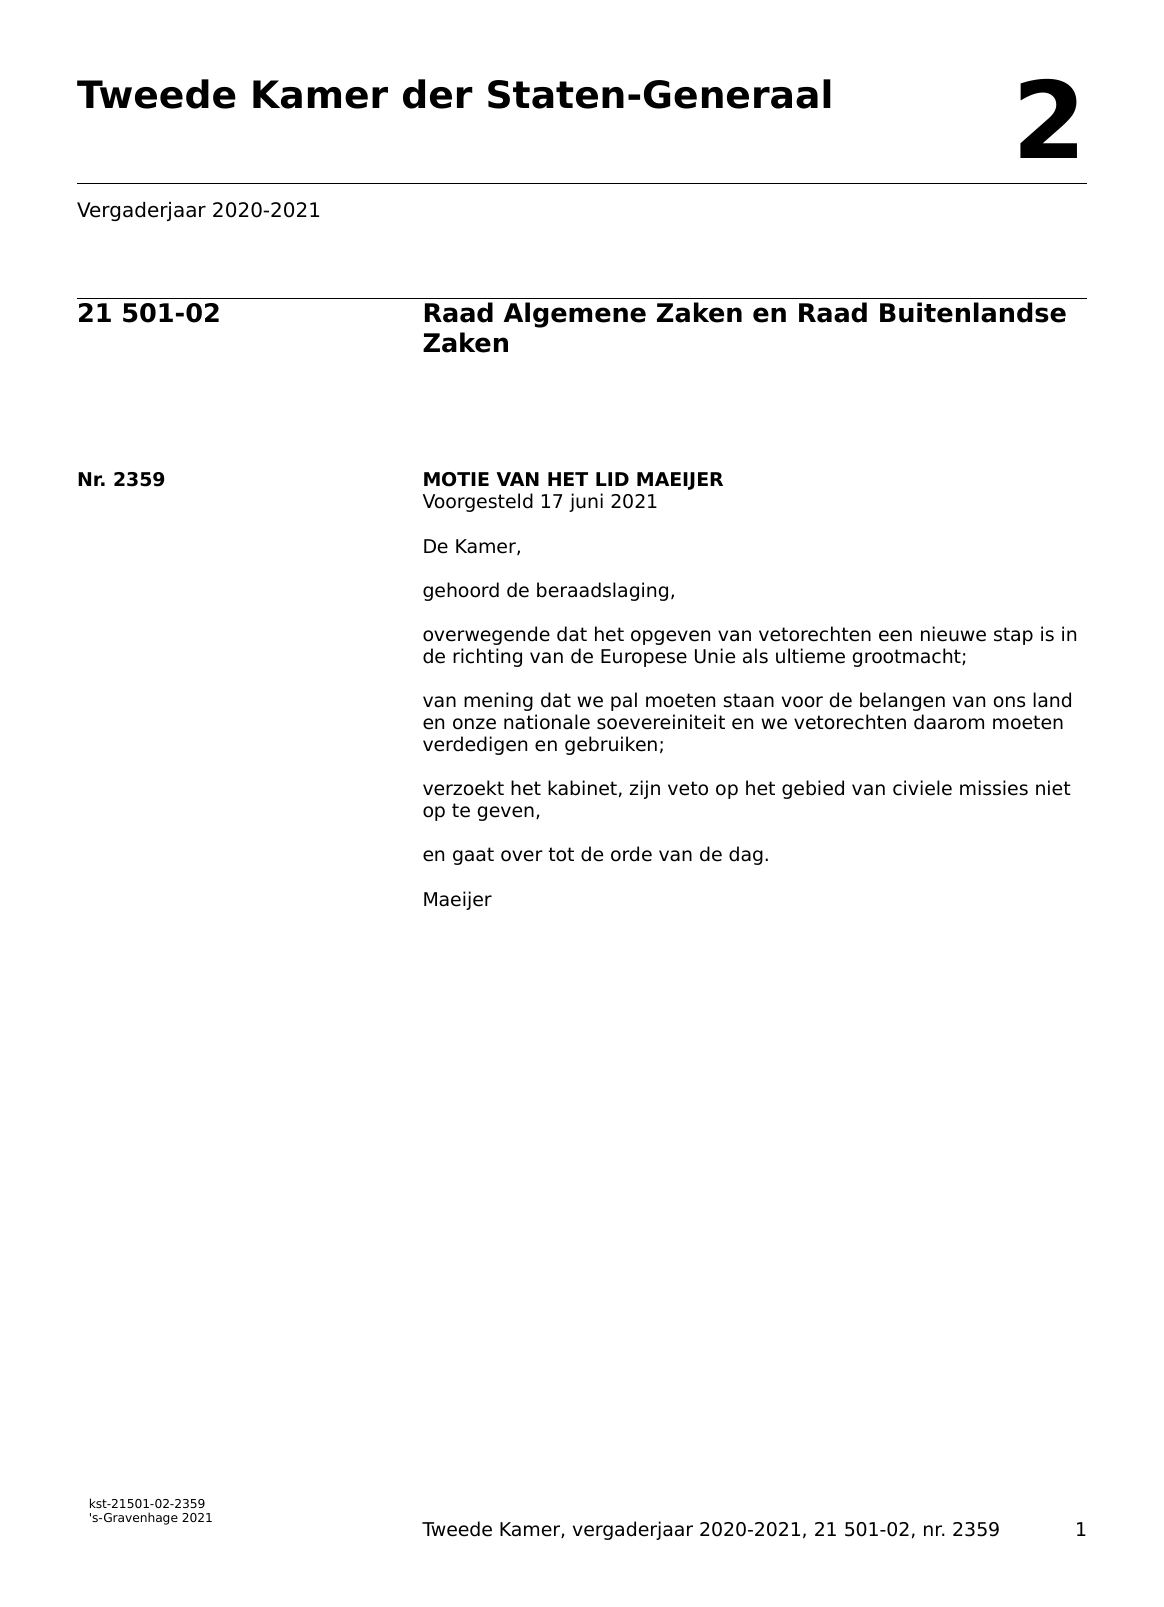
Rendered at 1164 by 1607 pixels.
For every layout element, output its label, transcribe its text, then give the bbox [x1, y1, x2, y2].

text gehoord de beraadslaging, [422, 580, 1087, 602]
text Voorgesteld 17 juni 2021 [422, 491, 1087, 513]
text De Kamer, [422, 536, 1087, 557]
text verzoekt het kabinet, zijn veto op het gebied van civiele missies niet op te geven, [422, 778, 1087, 822]
text overwegende dat het opgeven van vetorechten een nieuwe stap is in de richting van de Europese Unie als ultieme grootmacht; [422, 624, 1087, 668]
text kst-21501-02-2359 [88, 1497, 323, 1511]
table_header Tweede Kamer der Staten-Generaal [77, 59, 886, 183]
table_header 2 [886, 59, 1087, 183]
text 's-Gravenhage 2021 [88, 1511, 323, 1525]
subtitle 21 501-02 Raad Algemene Zaken en Raad Buitenlandse Zaken [77, 299, 1087, 358]
text Maeijer [422, 888, 1087, 910]
text en gaat over tot de orde van de dag. [422, 844, 1087, 866]
text van mening dat we pal moeten staan voor de belangen van ons land en onze nationale soevereiniteit en we vetorechten daarom moeten verdedigen en gebruiken; [422, 690, 1087, 756]
subtitle Nr. 2359 MOTIE VAN HET LID MAEIJER [77, 469, 1087, 491]
table_cell Vergaderjaar 2020-2021 [77, 184, 1087, 298]
